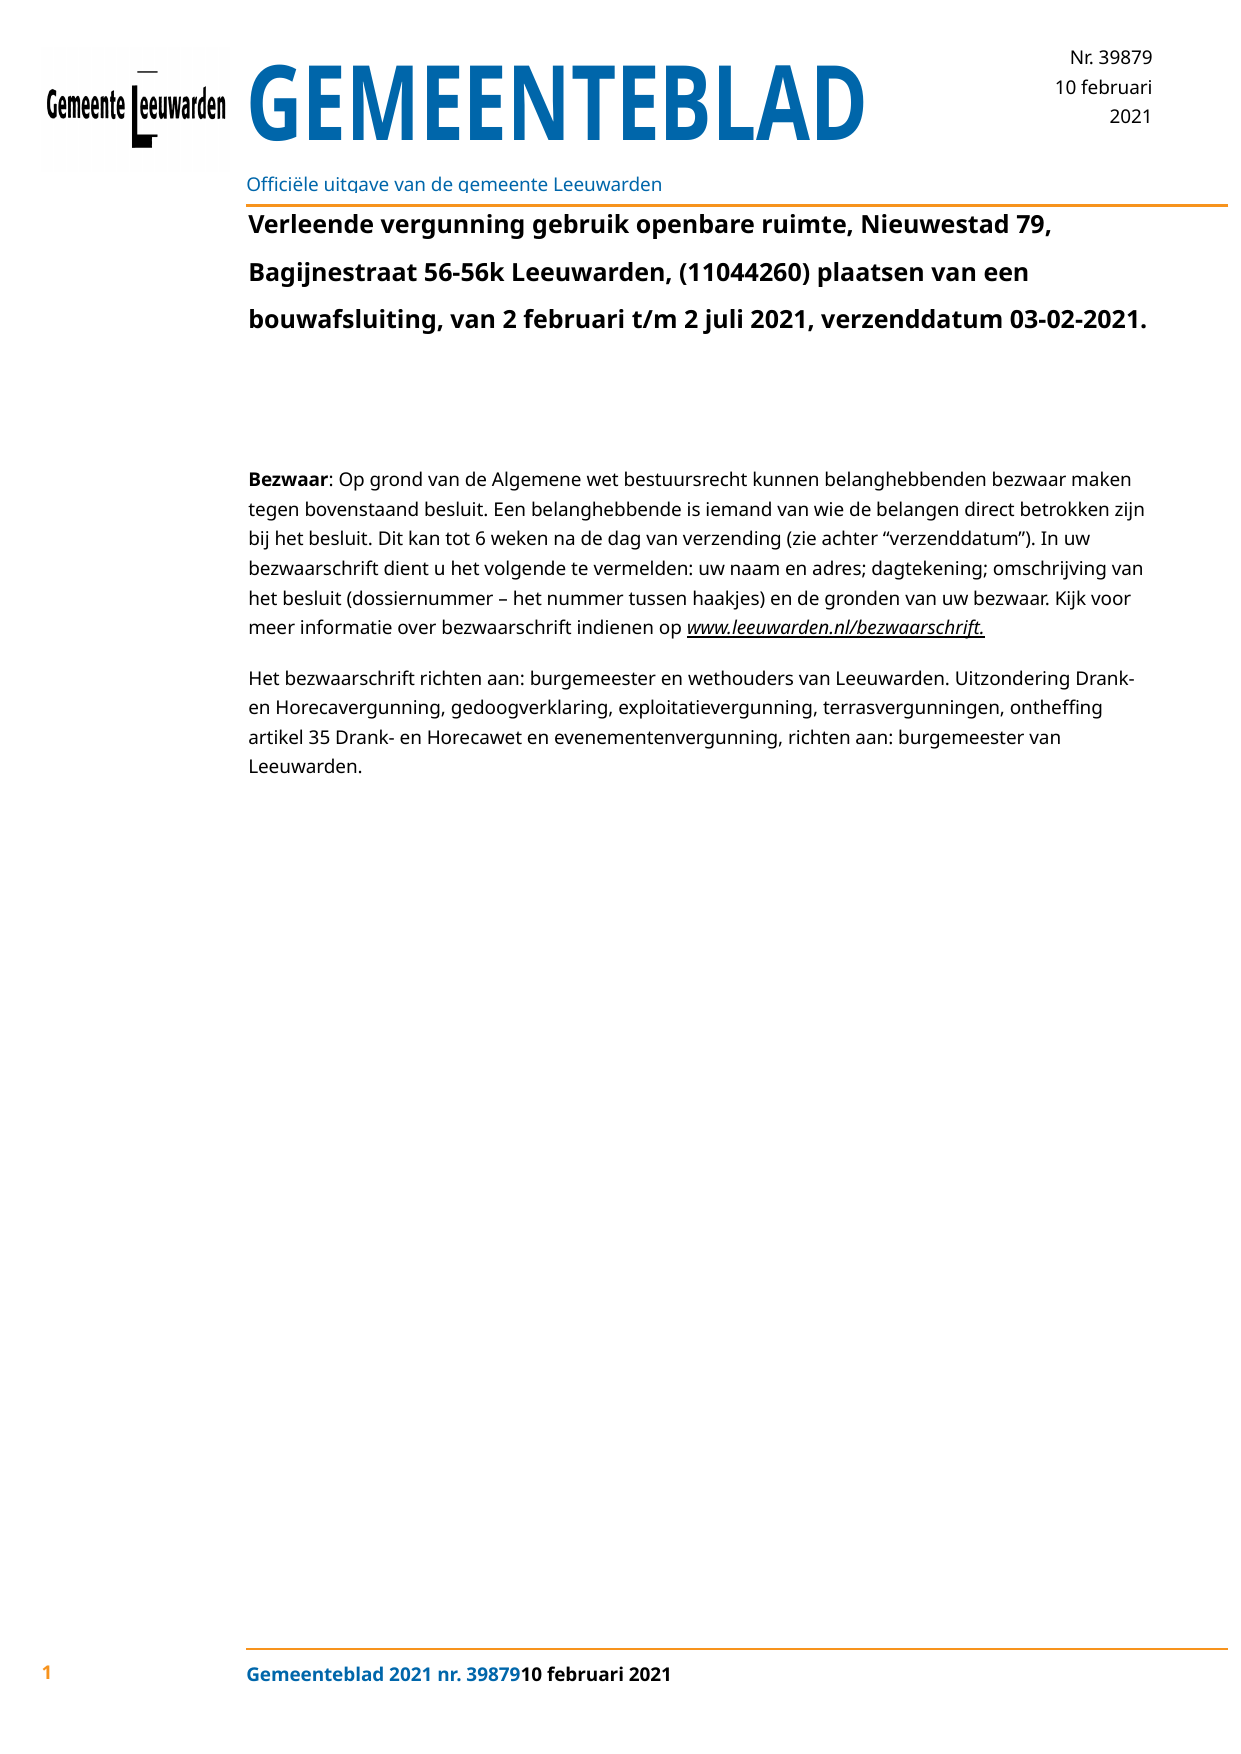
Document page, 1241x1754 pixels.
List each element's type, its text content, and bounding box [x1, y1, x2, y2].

text Het bezwaarschrift richten aan: burgemeester en wethouders van Leeuwarden. Uitzondering Drank- en Horecavergunning, gedoogverklaring, exploitatievergunning, terrasvergunningen, ontheffing artikel 35 Drank- en Horecawet en evenementenvergunning, richten aan: burgemeester van Leeuwarden. [248, 665, 1152, 779]
text Bezwaar: Op grond van de Algemene wet bestuursrecht kunnen belanghebbenden bezwaar maken tegen bovenstaand besluit. Een belanghebbende is iemand van wie de belangen direct betrokken zijn bij het besluit. Dit kan tot 6 weken na de dag van verzending (zie achter “verzenddatum”). In uw bezwaarschrift dient u het volgende te vermelden: uw naam en adres; dagtekening; omschrijving van het besluit (dossiernummer – het nummer tussen haakjes) en de gronden van uw bezwaar. Kijk voor meer informatie over bezwaarschrift indienen op www.leeuwarden.nl/bezwaarschrift. [248, 466, 1152, 640]
picture [41, 47, 231, 172]
text Verleende vergunning gebruik openbare ruimte, Nieuwestad 79, Bagijnestraat 56-56k Leeuwarden, (11044260) plaatsen van een bouwafsluiting, van 2 februari t/m 2 juli 2021, verzenddatum 03-02-2021. [248, 207, 1152, 336]
